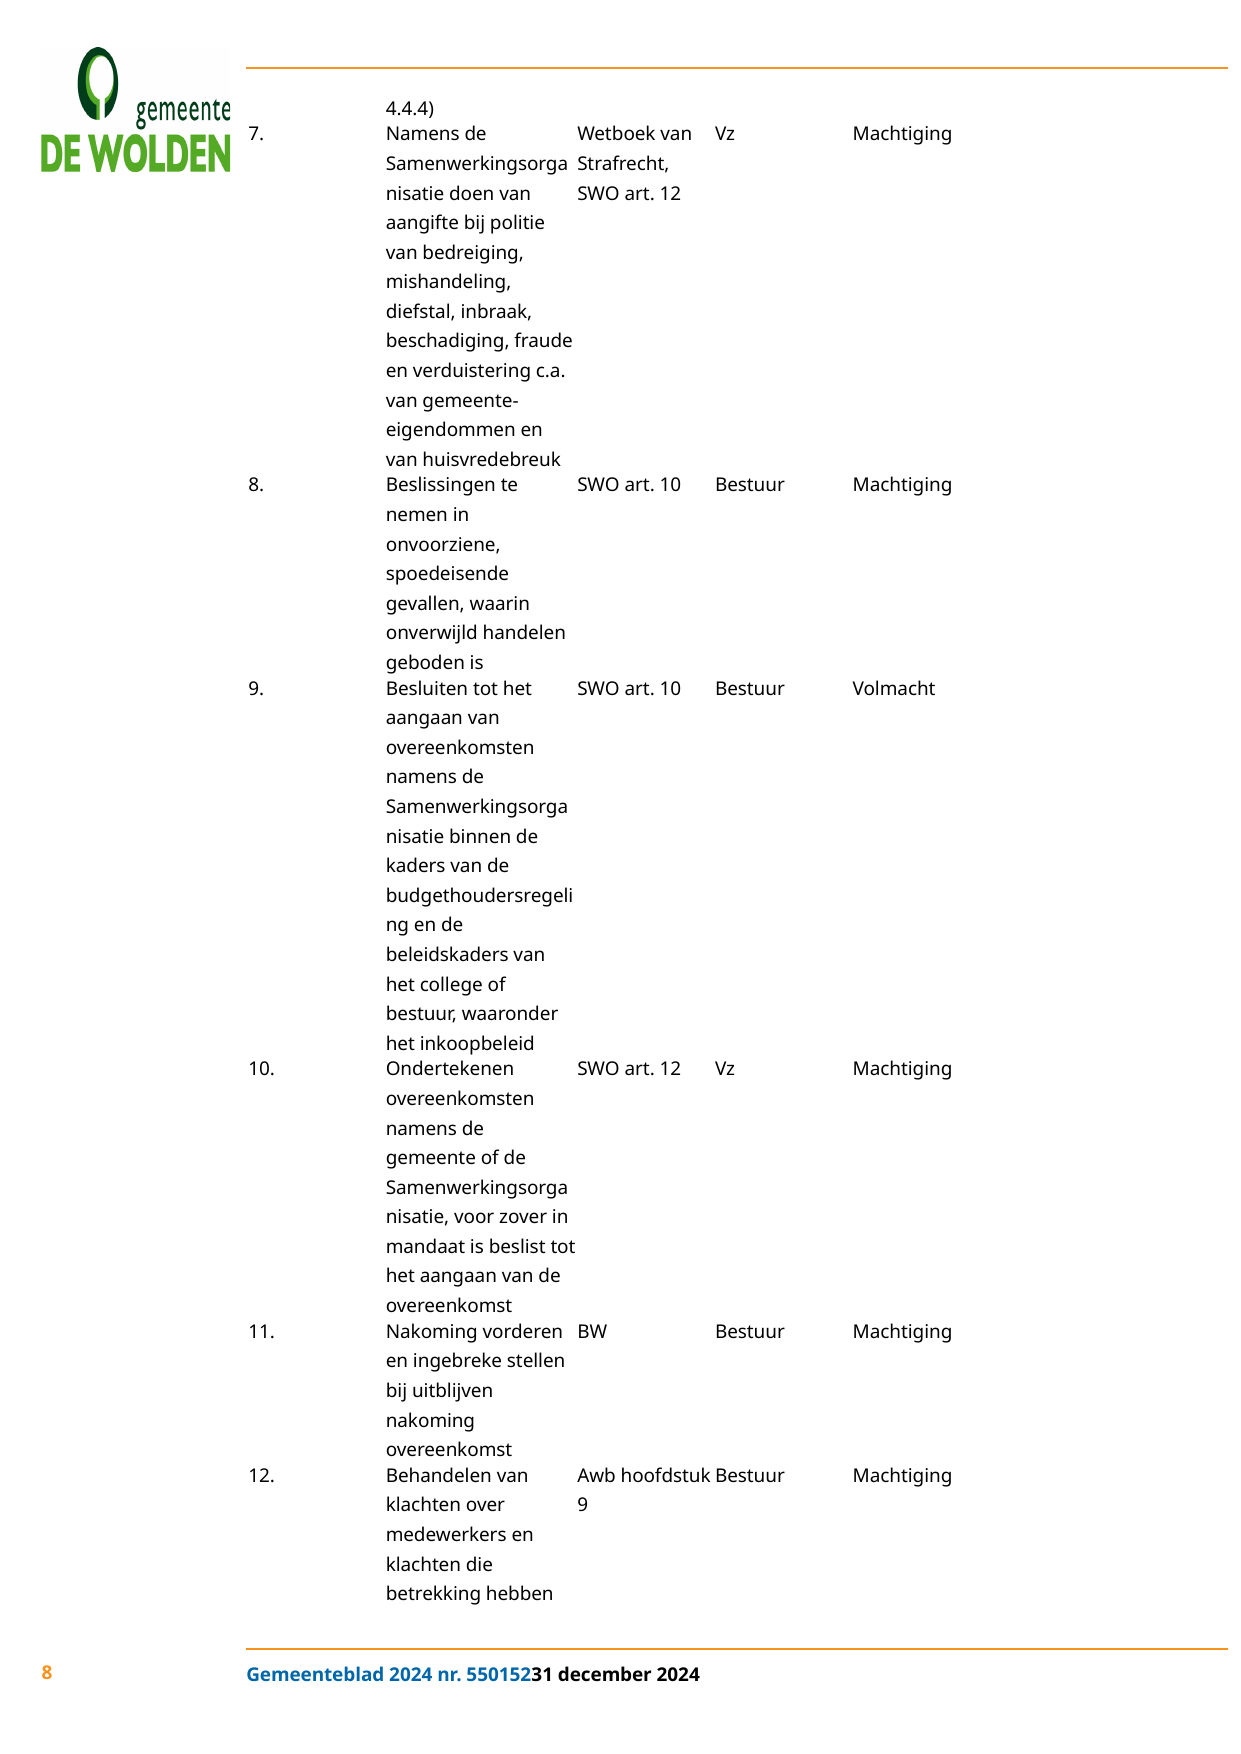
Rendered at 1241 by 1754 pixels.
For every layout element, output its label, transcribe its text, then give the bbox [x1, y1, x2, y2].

table_cell 10. [248, 1056, 386, 1318]
table_cell Bestuur [715, 1462, 852, 1606]
table_cell [853, 95, 1014, 121]
table_cell Machtiging [853, 1318, 1014, 1462]
table_cell 9. [248, 675, 386, 1056]
table_cell [248, 95, 386, 121]
table_cell Vz [715, 1056, 852, 1318]
table_cell Namens de Samenwerkingsorganisatie doen van aangifte bij politie van bedreiging, mishandeling, diefstal, inbraak, beschadiging, fraude en verduistering c.a. van gemeente-eigendommen en van huisvredebreuk [386, 121, 577, 472]
table_cell Ondertekenen overeenkomsten namens de gemeente of de Samenwerkingsorganisatie, voor zover in mandaat is beslist tot het aangaan van de overeenkomst [386, 1056, 577, 1318]
table_cell Bestuur [715, 1318, 852, 1462]
table_cell Awb hoofdstuk 9 [577, 1462, 715, 1606]
table_cell Bestuur [715, 675, 852, 1056]
table_cell 12. [248, 1462, 386, 1606]
table_cell SWO art. 12 [577, 1056, 715, 1318]
table_cell 11. [248, 1318, 386, 1462]
table_cell Machtiging [853, 472, 1014, 675]
table_cell SWO art. 10 [577, 472, 715, 675]
table_cell Bestuur [715, 472, 852, 675]
table_cell [577, 95, 715, 121]
table_cell Machtiging [853, 1462, 1014, 1606]
table_cell 4.4.4) [386, 95, 577, 121]
table_cell BW [577, 1318, 715, 1462]
table_cell Machtiging [853, 121, 1014, 472]
table_cell Vz [715, 121, 852, 472]
table_cell SWO art. 10 [577, 675, 715, 1056]
table_cell Machtiging [853, 1056, 1014, 1318]
table_cell Besluiten tot het aangaan van overeenkomsten namens de Samenwerkingsorganisatie binnen de kaders van de budgethoudersregeling en de beleidskaders van het college of bestuur, waaronder het inkoopbeleid [386, 675, 577, 1056]
table_cell [715, 95, 852, 121]
table_cell 8. [248, 472, 386, 675]
picture [41, 47, 231, 172]
table_cell Behandelen van klachten over medewerkers en klachten die betrekking hebben [386, 1462, 577, 1606]
table_cell 7. [248, 121, 386, 472]
table_cell Volmacht [853, 675, 1014, 1056]
table_cell Wetboek van Strafrecht, SWO art. 12 [577, 121, 715, 472]
table_cell Nakoming vorderen en ingebreke stellen bij uitblijven nakoming overeenkomst [386, 1318, 577, 1462]
table_cell Beslissingen te nemen in onvoorziene, spoedeisende gevallen, waarin onverwijld handelen geboden is [386, 472, 577, 675]
